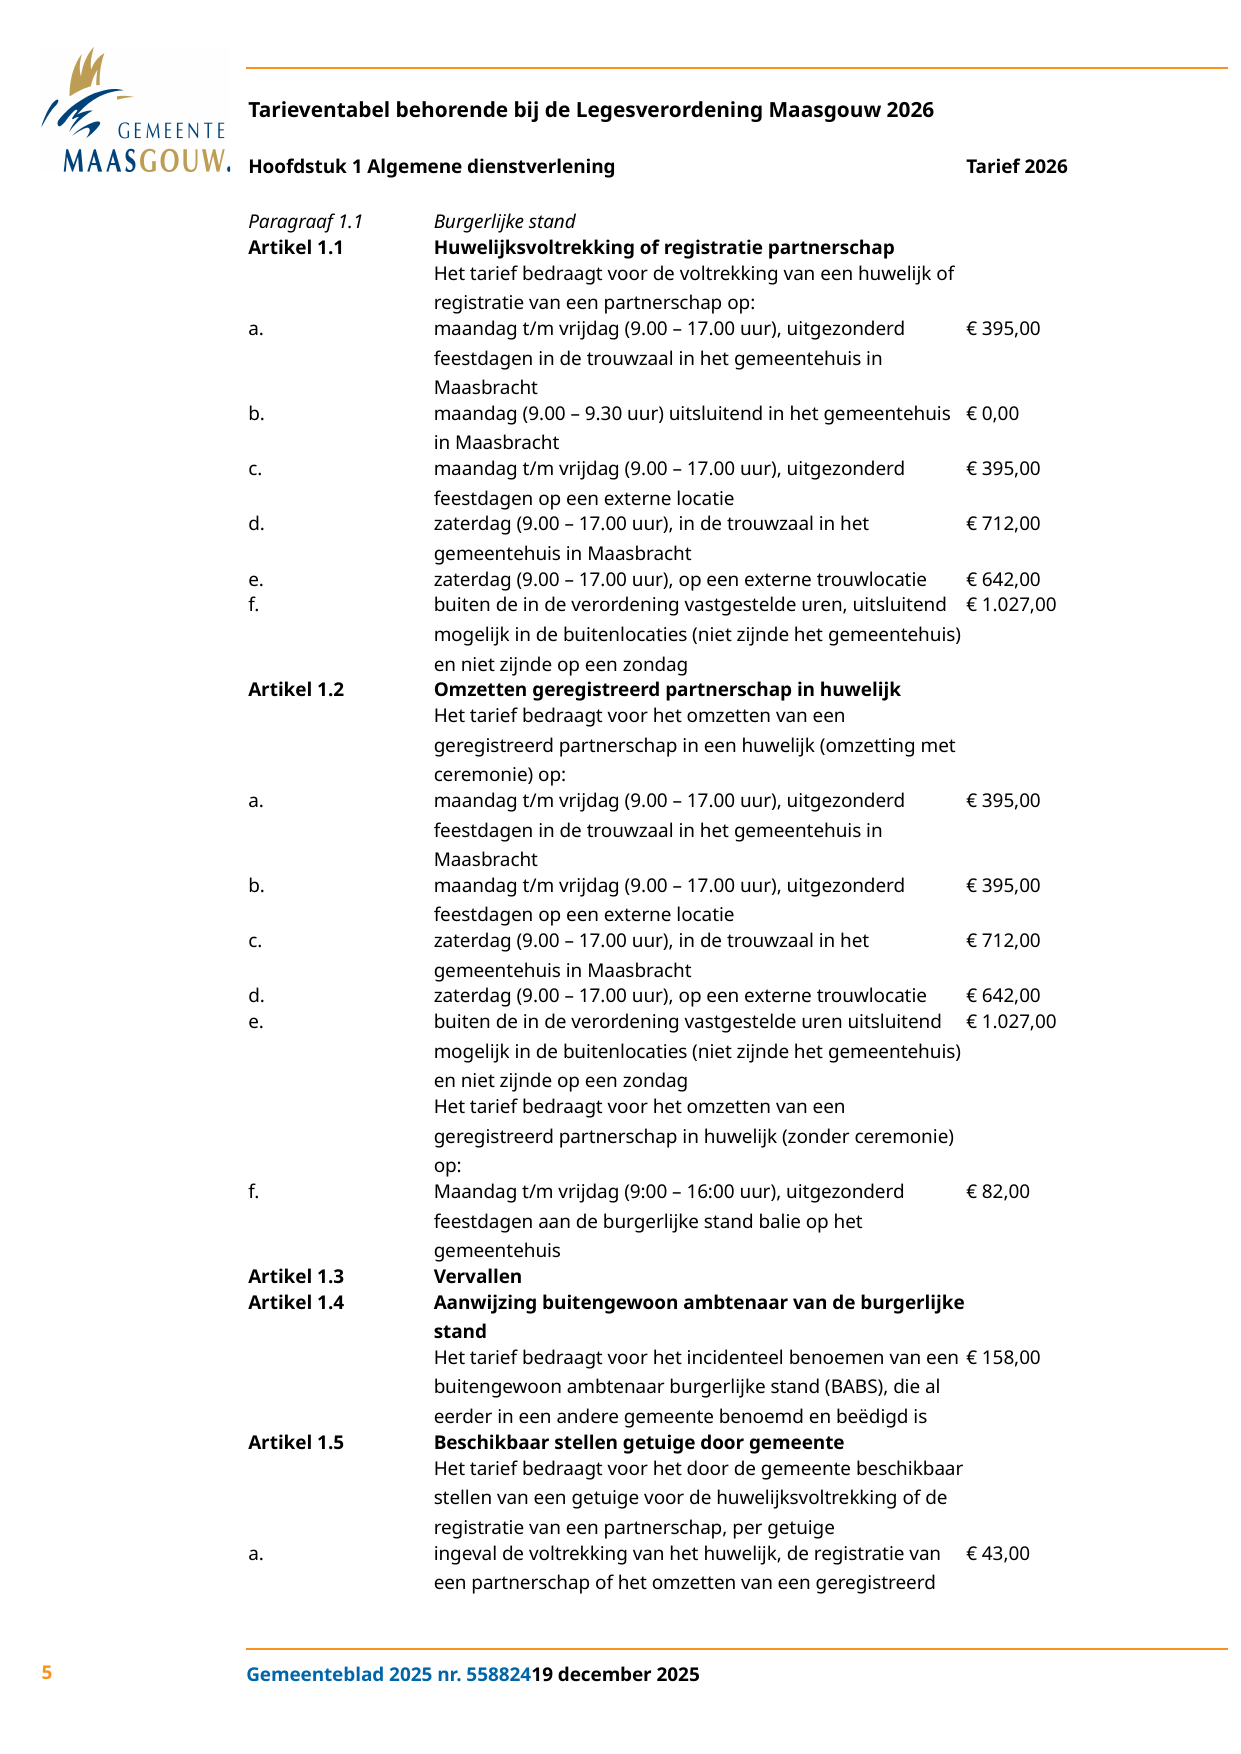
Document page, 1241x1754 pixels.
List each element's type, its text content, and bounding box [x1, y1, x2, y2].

table_cell [248, 260, 433, 315]
table_cell Het tarief bedraagt voor het omzetten van een geregistreerd partnerschap in een huwelijk (omzetting met ceremonie) op: [434, 702, 966, 787]
picture [41, 47, 231, 172]
table_cell Beschikbaar stellen getuige door gemeente [434, 1429, 966, 1455]
table_cell € 395,00 [966, 787, 1152, 872]
table_cell € 642,00 [966, 566, 1152, 592]
table_cell zaterdag (9.00 – 17.00 uur), op een externe trouwlocatie [434, 566, 966, 592]
table_cell d. [248, 511, 433, 566]
table_cell Het tarief bedraagt voor het door de gemeente beschikbaar stellen van een getuige voor de huwelijksvoltrekking of de registratie van een partnerschap, per getuige [434, 1455, 966, 1540]
table_cell Artikel 1.4 [248, 1289, 433, 1344]
table_cell maandag t/m vrijdag (9.00 – 17.00 uur), uitgezonderd feestdagen op een externe locatie [434, 872, 966, 927]
table_cell [966, 1455, 1152, 1540]
table_cell [248, 1344, 433, 1429]
table_cell Maandag t/m vrijdag (9:00 – 16:00 uur), uitgezonderd feestdagen aan de burgerlijke stand balie op het gemeentehuis [434, 1178, 966, 1263]
table_cell [966, 1289, 1152, 1344]
table_cell [248, 702, 433, 787]
table_cell zaterdag (9.00 – 17.00 uur), in de trouwzaal in het gemeentehuis in Maasbracht [434, 511, 966, 566]
table_cell Het tarief bedraagt voor de voltrekking van een huwelijk of registratie van een partnerschap op: [434, 260, 966, 315]
table_cell Burgerlijke stand [434, 208, 966, 234]
table_cell b. [248, 872, 433, 927]
table_cell [966, 208, 1152, 234]
table_cell maandag t/m vrijdag (9.00 – 17.00 uur), uitgezonderd feestdagen in de trouwzaal in het gemeentehuis in Maasbracht [434, 315, 966, 400]
table_cell € 395,00 [966, 872, 1152, 927]
table_cell Artikel 1.2 [248, 677, 433, 702]
table_cell a. [248, 315, 433, 400]
table_cell f. [248, 592, 433, 677]
table_cell € 712,00 [966, 928, 1152, 983]
table_cell a. [248, 1540, 433, 1595]
table_cell e. [248, 1009, 433, 1093]
table_cell maandag (9.00 – 9.30 uur) uitsluitend in het gemeentehuis in Maasbracht [434, 400, 966, 455]
table_cell c. [248, 928, 433, 983]
table_cell a. [248, 787, 433, 872]
table_cell Aanwijzing buitengewoon ambtenaar van de burgerlijke stand [434, 1289, 966, 1344]
table_header Hoofdstuk 1 Algemene dienstverlening [248, 153, 966, 208]
table_cell zaterdag (9.00 – 17.00 uur), op een externe trouwlocatie [434, 983, 966, 1008]
table_header Tarief 2026 [966, 153, 1152, 208]
table_cell f. [248, 1178, 433, 1263]
table_cell Het tarief bedraagt voor het omzetten van een geregistreerd partnerschap in huwelijk (zonder ceremonie) op: [434, 1093, 966, 1178]
table_cell buiten de in de verordening vastgestelde uren, uitsluitend mogelijk in de buitenlocaties (niet zijnde het gemeentehuis) en niet zijnde op een zondag [434, 592, 966, 677]
table_cell [966, 702, 1152, 787]
table_cell [248, 1455, 433, 1540]
table_cell maandag t/m vrijdag (9.00 – 17.00 uur), uitgezonderd feestdagen in de trouwzaal in het gemeentehuis in Maasbracht [434, 787, 966, 872]
table_cell zaterdag (9.00 – 17.00 uur), in de trouwzaal in het gemeentehuis in Maasbracht [434, 928, 966, 983]
table_cell [966, 234, 1152, 260]
table_cell [966, 677, 1152, 702]
table_cell buiten de in de verordening vastgestelde uren uitsluitend mogelijk in de buitenlocaties (niet zijnde het gemeentehuis) en niet zijnde op een zondag [434, 1009, 966, 1093]
table_cell ingeval de voltrekking van het huwelijk, de registratie van een partnerschap of het omzetten van een geregistreerd [434, 1540, 966, 1595]
table_cell € 395,00 [966, 315, 1152, 400]
table_cell € 82,00 [966, 1178, 1152, 1263]
table_cell c. [248, 455, 433, 511]
table_cell d. [248, 983, 433, 1008]
table_cell € 712,00 [966, 511, 1152, 566]
table_cell [966, 1093, 1152, 1178]
table_cell Het tarief bedraagt voor het incidenteel benoemen van een buitengewoon ambtenaar burgerlijke stand (BABS), die al eerder in een andere gemeente benoemd en beëdigd is [434, 1344, 966, 1429]
table_cell € 43,00 [966, 1540, 1152, 1595]
table_cell € 158,00 [966, 1344, 1152, 1429]
table_cell maandag t/m vrijdag (9.00 – 17.00 uur), uitgezonderd feestdagen op een externe locatie [434, 455, 966, 511]
table_cell € 642,00 [966, 983, 1152, 1008]
table_cell b. [248, 400, 433, 455]
table_cell [966, 1429, 1152, 1455]
table_cell Artikel 1.3 [248, 1263, 433, 1289]
table_cell € 1.027,00 [966, 592, 1152, 677]
table_cell [248, 1093, 433, 1178]
table_cell Artikel 1.1 [248, 234, 433, 260]
table_cell [966, 260, 1152, 315]
table_cell [966, 1263, 1152, 1289]
table_cell Huwelijksvoltrekking of registratie partnerschap [434, 234, 966, 260]
table_cell € 395,00 [966, 455, 1152, 511]
table_cell Paragraaf 1.1 [248, 208, 433, 234]
text Tarieventabel behorende bij de Legesverordening Maasgouw 2026 [248, 95, 1152, 123]
table_cell € 0,00 [966, 400, 1152, 455]
table_cell Omzetten geregistreerd partnerschap in huwelijk [434, 677, 966, 702]
table_cell Artikel 1.5 [248, 1429, 433, 1455]
table_cell Vervallen [434, 1263, 966, 1289]
table_cell e. [248, 566, 433, 592]
table_cell € 1.027,00 [966, 1009, 1152, 1093]
